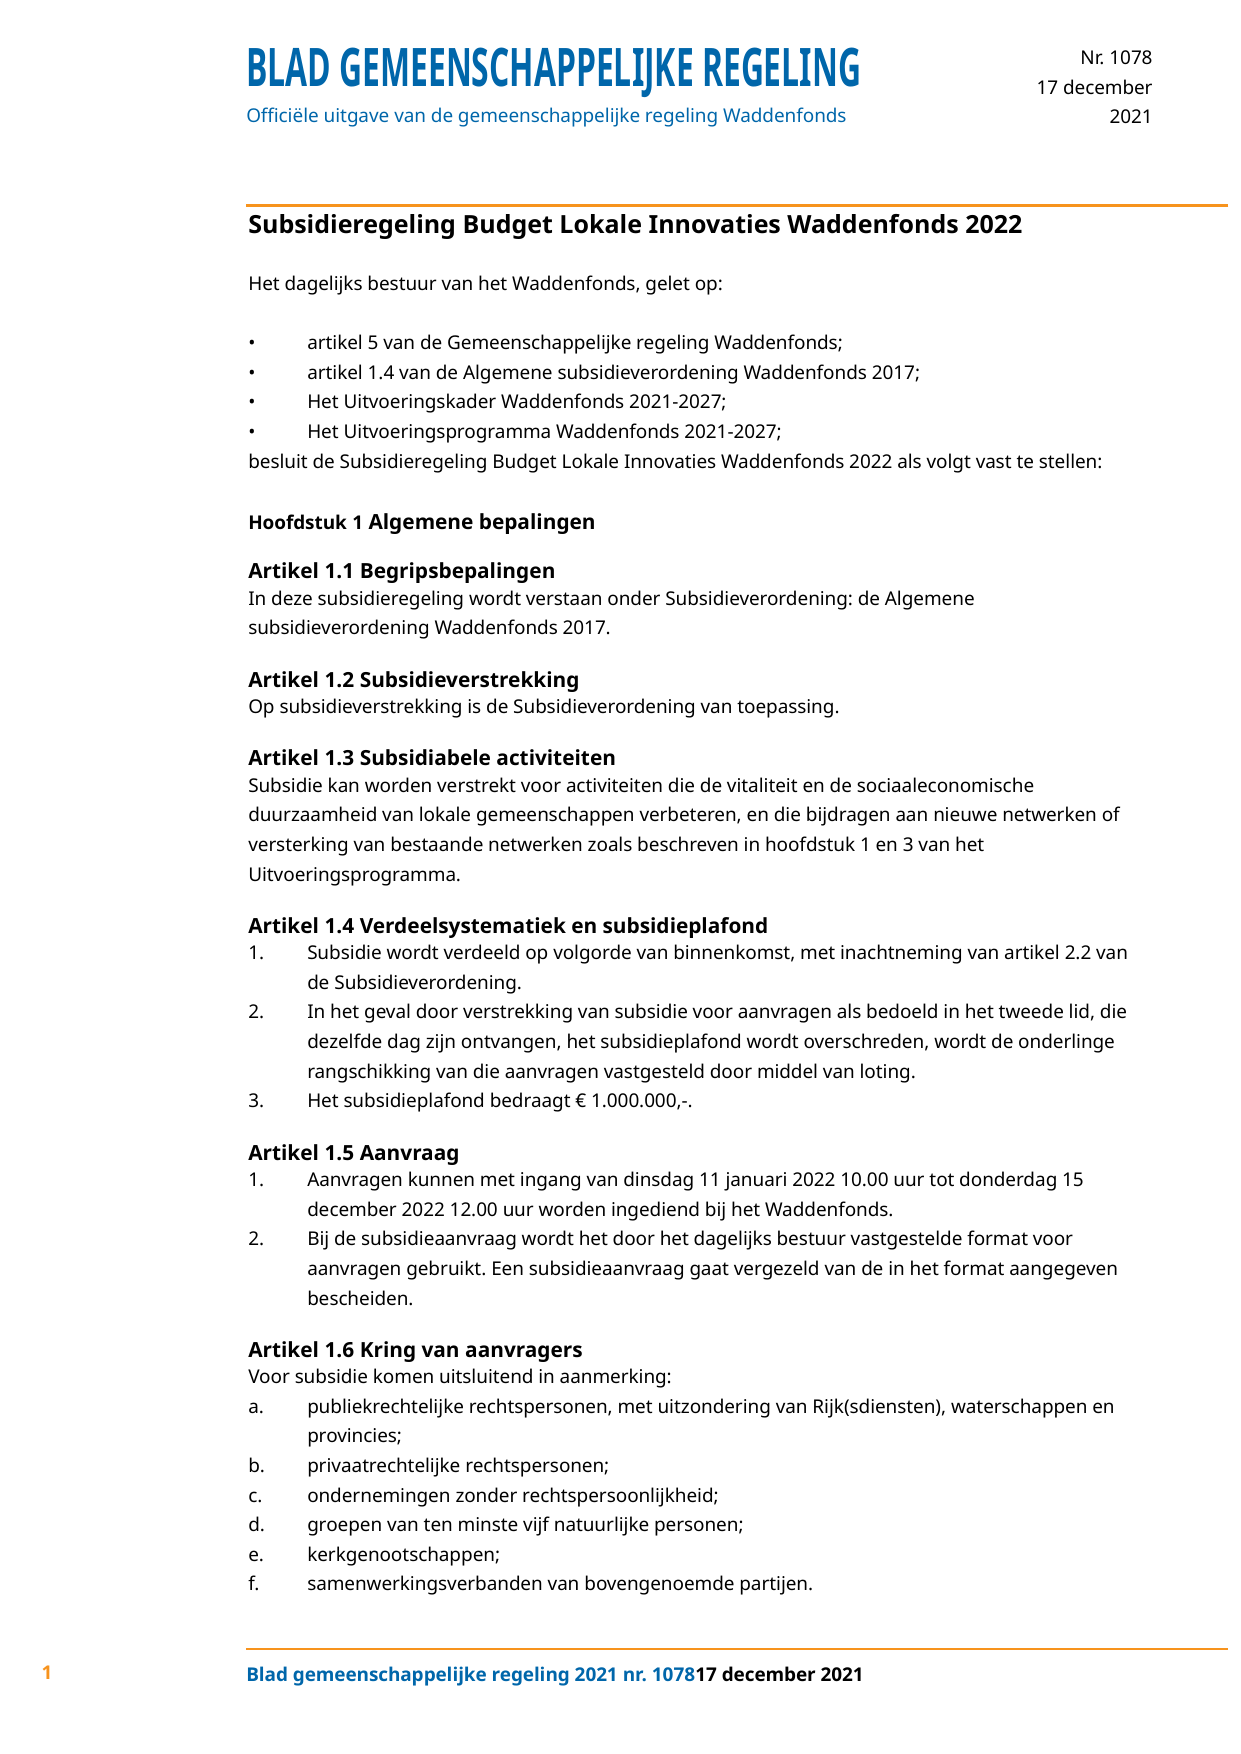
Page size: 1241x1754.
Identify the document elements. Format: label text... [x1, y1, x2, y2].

list Subsidie wordt verdeeld op volgorde van binnenkomst, met inachtneming van artikel 2.2 van de Subsidieverordening. [248, 939, 1152, 995]
list ondernemingen zonder rechtspersoonlijkheid; [248, 1482, 1152, 1508]
list privaatrechtelijke rechtspersonen; [248, 1452, 1152, 1478]
list Het Uitvoeringskader Waddenfonds 2021-2027; [248, 389, 1152, 414]
text In deze subsidieregeling wordt verstaan onder Subsidieverordening: de Algemene subsidieverordening Waddenfonds 2017. [248, 585, 1152, 640]
text Subsidie kan worden verstrekt voor activiteiten die de vitaliteit en de sociaaleconomische duurzaamheid van lokale gemeenschappen verbeteren, en die bijdragen aan nieuwe netwerken of versterking van bestaande netwerken zoals beschreven in hoofdstuk 1 en 3 van het Uitvoeringsprogramma. [248, 772, 1152, 886]
list Het Uitvoeringsprogramma Waddenfonds 2021-2027; [248, 418, 1152, 444]
text Hoofdstuk 1 Algemene bepalingen [248, 507, 1152, 535]
list artikel 1.4 van de Algemene subsidieverordening Waddenfonds 2017; [248, 359, 1152, 385]
list samenwerkingsverbanden van bovengenoemde partijen. [248, 1571, 1152, 1596]
text Voor subsidie komen uitsluitend in aanmerking: [248, 1363, 1152, 1389]
text Artikel 1.3 Subsidiabele activiteiten [248, 743, 1152, 772]
list Bij de subsidieaanvraag wordt het door het dagelijks bestuur vastgestelde format voor aanvragen gebruikt. Een subsidieaanvraag gaat vergezeld van de in het format aangegeven bescheiden. [248, 1226, 1152, 1310]
text Artikel 1.6 Kring van aanvragers [248, 1335, 1152, 1363]
list kerkgenootschappen; [248, 1541, 1152, 1567]
text Het dagelijks bestuur van het Waddenfonds, gelet op: [248, 270, 1152, 296]
text Artikel 1.5 Aanvraag [248, 1138, 1152, 1166]
text Artikel 1.1 Begripsbepalingen [248, 556, 1152, 585]
text Artikel 1.4 Verdeelsystematiek en subsidieplafond [248, 911, 1152, 939]
text Subsidieregeling Budget Lokale Innovaties Waddenfonds 2022 [248, 207, 1152, 241]
list artikel 5 van de Gemeenschappelijke regeling Waddenfonds; [248, 329, 1152, 355]
text Op subsidieverstrekking is de Subsidieverordening van toepassing. [248, 693, 1152, 719]
text besluit de Subsidieregeling Budget Lokale Innovaties Waddenfonds 2022 als volgt vast te stellen: [248, 448, 1152, 473]
picture [41, 47, 231, 172]
list publiekrechtelijke rechtspersonen, met uitzondering van Rijk(sdiensten), waterschappen en provincies; [248, 1393, 1152, 1448]
list groepen van ten minste vijf natuurlijke personen; [248, 1511, 1152, 1537]
list Aanvragen kunnen met ingang van dinsdag 11 januari 2022 10.00 uur tot donderdag 15 december 2022 12.00 uur worden ingediend bij het Waddenfonds. [248, 1166, 1152, 1222]
list Het subsidieplafond bedraagt € 1.000.000,-. [248, 1087, 1152, 1113]
text Artikel 1.2 Subsidieverstrekking [248, 665, 1152, 693]
list In het geval door verstrekking van subsidie voor aanvragen als bedoeld in het tweede lid, die dezelfde dag zijn ontvangen, het subsidieplafond wordt overschreden, wordt de onderlinge rangschikking van die aanvragen vastgesteld door middel van loting. [248, 999, 1152, 1084]
